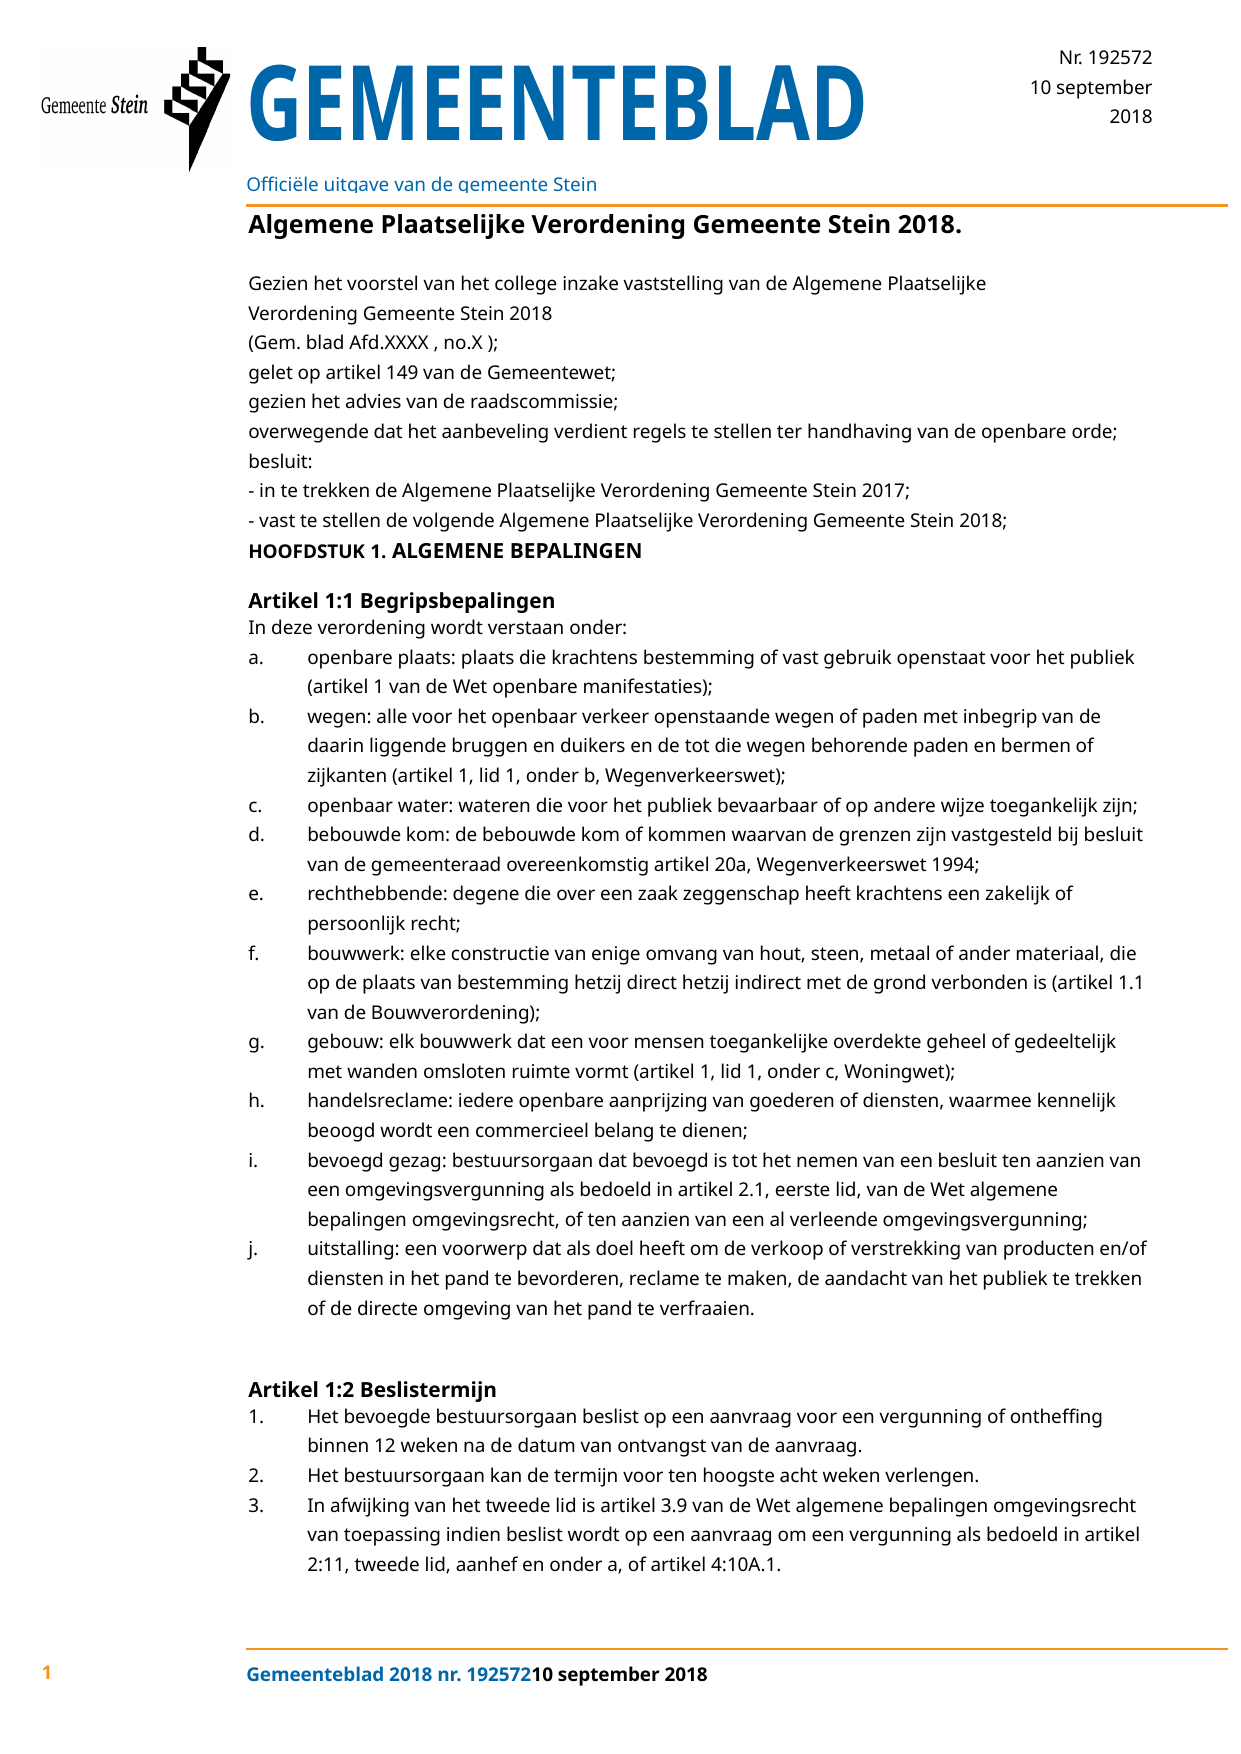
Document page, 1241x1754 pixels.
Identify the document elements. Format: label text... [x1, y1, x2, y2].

list openbare plaats: plaats die krachtens bestemming of vast gebruik openstaat voor het publiek (artikel 1 van de Wet openbare manifestaties); [248, 644, 1152, 699]
list rechthebbende: degene die over een zaak zeggenschap heeft krachtens een zakelijk of persoonlijk recht; [248, 881, 1152, 936]
list bevoegd gezag: bestuursorgaan dat bevoegd is tot het nemen van een besluit ten aanzien van een omgevingsvergunning als bedoeld in artikel 2.1, eerste lid, van de Wet algemene bepalingen omgevingsrecht, of ten aanzien van een al verleende omgevingsvergunning; [248, 1147, 1152, 1232]
list Het bevoegde bestuursorgaan beslist op een aanvraag voor een vergunning of ontheffing binnen 12 weken na de datum van ontvangst van de aanvraag. [248, 1403, 1152, 1458]
text besluit: [248, 448, 1152, 473]
list gebouw: elk bouwwerk dat een voor mensen toegankelijke overdekte geheel of gedeeltelijk met wanden omsloten ruimte vormt (artikel 1, lid 1, onder c, Woningwet); [248, 1028, 1152, 1084]
list In afwijking van het tweede lid is artikel 3.9 van de Wet algemene bepalingen omgevingsrecht van toepassing indien beslist wordt op een aanvraag om een vergunning als bedoeld in artikel 2:11, tweede lid, aanhef en onder a, of artikel 4:10A.1. [248, 1492, 1152, 1577]
text - in te trekken de Algemene Plaatselijke Verordening Gemeente Stein 2017; [248, 477, 1152, 503]
text gelet op artikel 149 van de Gemeentewet; [248, 359, 1152, 385]
list uitstalling: een voorwerp dat als doel heeft om de verkoop of verstrekking van producten en/of diensten in het pand te bevorderen, reclame te maken, de aandacht van het publiek te trekken of de directe omgeving van het pand te verfraaien. [248, 1236, 1152, 1320]
picture [41, 47, 231, 172]
text Artikel 1:2 Beslistermijn [248, 1375, 1152, 1403]
list bouwwerk: elke constructie van enige omvang van hout, steen, metaal of ander materiaal, die op de plaats van bestemming hetzij direct hetzij indirect met de grond verbonden is (artikel 1.1 van de Bouwverordening); [248, 940, 1152, 1024]
text - vast te stellen de volgende Algemene Plaatselijke Verordening Gemeente Stein 2018; [248, 507, 1152, 533]
text Artikel 1:1 Begripsbepalingen [248, 586, 1152, 614]
text In deze verordening wordt verstaan onder: [248, 614, 1152, 640]
text HOOFDSTUK 1. ALGEMENE BEPALINGEN [248, 537, 1152, 565]
text Gezien het voorstel van het college inzake vaststelling van de Algemene Plaatselijke [248, 270, 1152, 296]
list bebouwde kom: de bebouwde kom of kommen waarvan de grenzen zijn vastgesteld bij besluit van de gemeenteraad overeenkomstig artikel 20a, Wegenverkeerswet 1994; [248, 821, 1152, 877]
text Algemene Plaatselijke Verordening Gemeente Stein 2018. [248, 207, 1152, 241]
list Het bestuursorgaan kan de termijn voor ten hoogste acht weken verlengen. [248, 1462, 1152, 1488]
text gezien het advies van de raadscommissie; [248, 389, 1152, 414]
list wegen: alle voor het openbaar verkeer openstaande wegen of paden met inbegrip van de daarin liggende bruggen en duikers en de tot die wegen behorende paden en bermen of zijkanten (artikel 1, lid 1, onder b, Wegenverkeerswet); [248, 703, 1152, 788]
text Verordening Gemeente Stein 2018 [248, 300, 1152, 326]
text overwegende dat het aanbeveling verdient regels te stellen ter handhaving van de openbare orde; [248, 418, 1152, 444]
list handelsreclame: iedere openbare aanprijzing van goederen of diensten, waarmee kennelijk beoogd wordt een commercieel belang te dienen; [248, 1088, 1152, 1143]
list openbaar water: wateren die voor het publiek bevaarbaar of op andere wijze toegankelijk zijn; [248, 792, 1152, 817]
text (Gem. blad Afd.XXXX , no.X ); [248, 329, 1152, 355]
